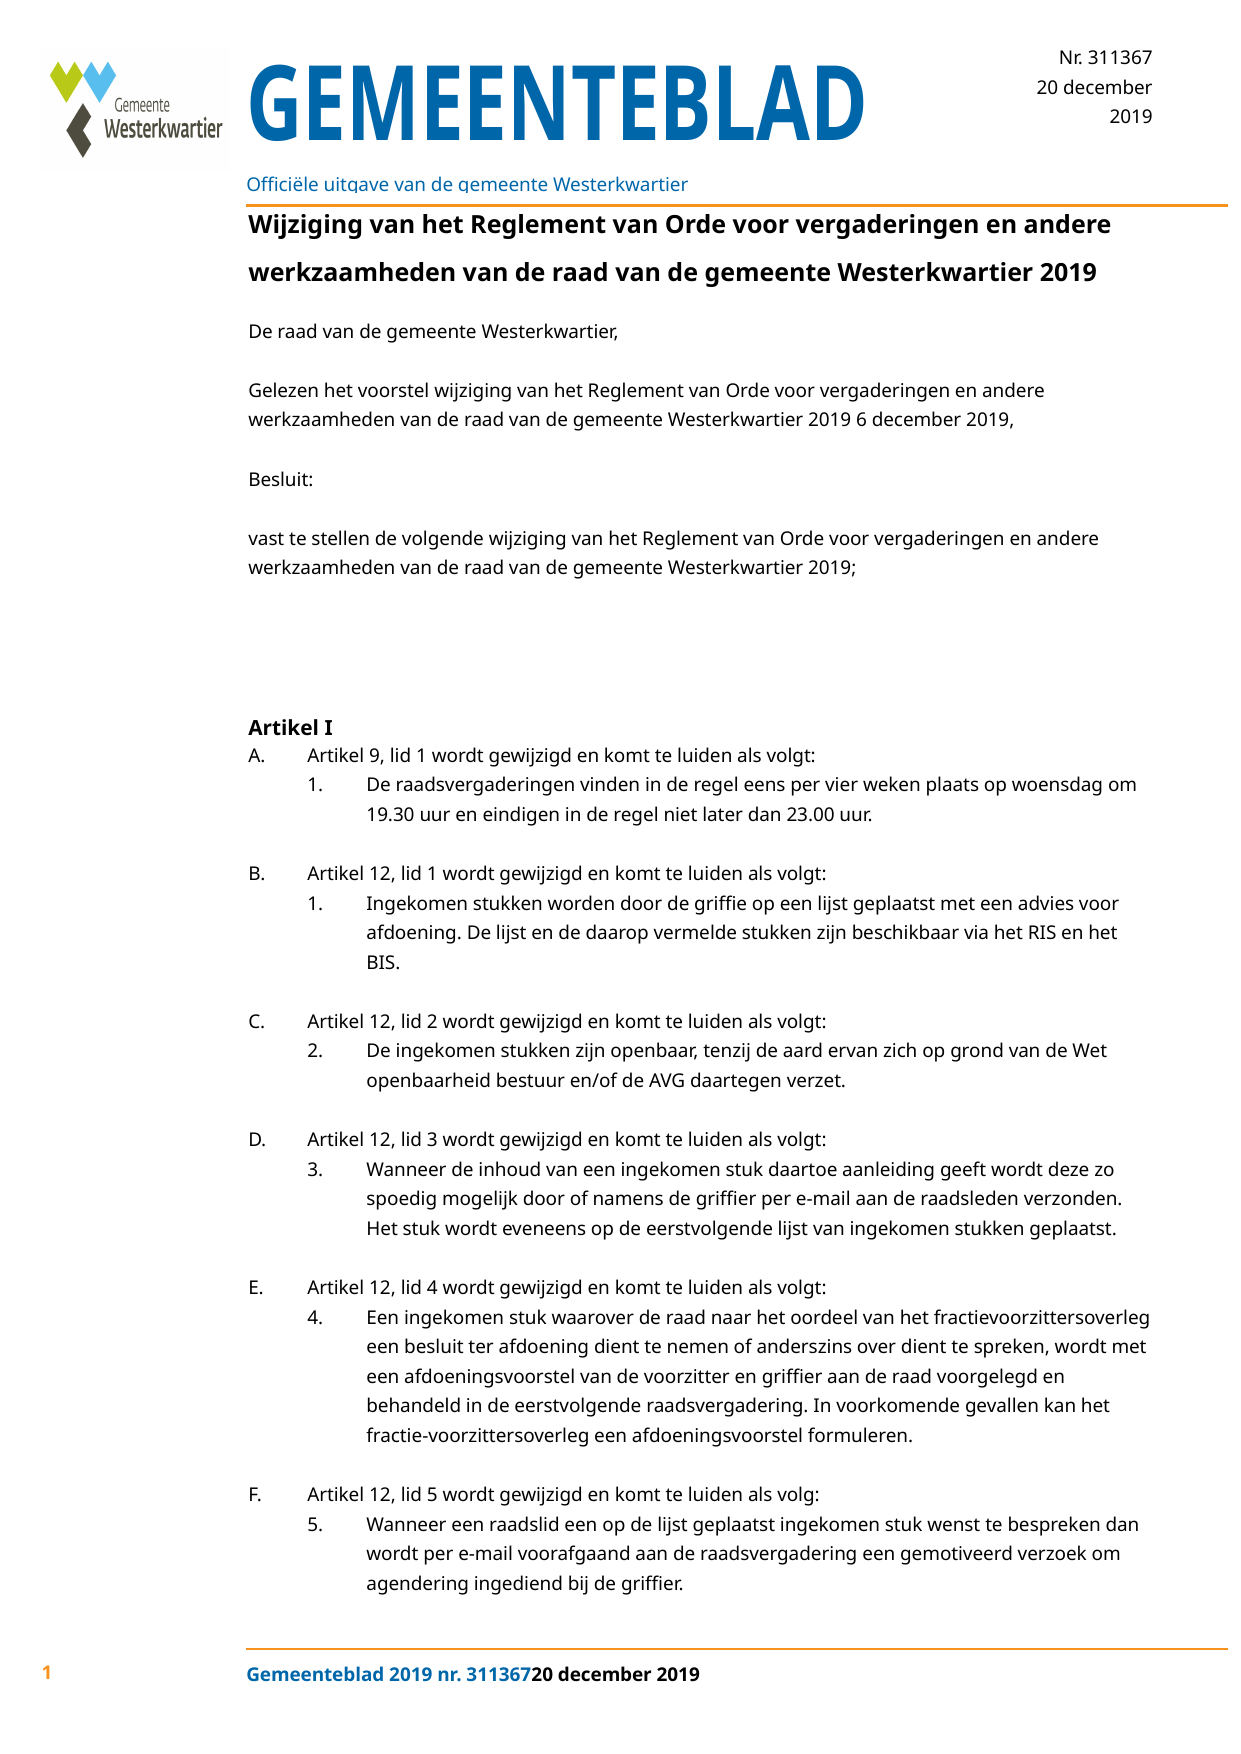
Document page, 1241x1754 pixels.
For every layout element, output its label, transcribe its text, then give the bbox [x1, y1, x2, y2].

picture [41, 47, 231, 172]
text Artikel I [248, 713, 1152, 742]
text De raad van de gemeente Westerkwartier, [248, 318, 1152, 344]
list Artikel 12, lid 5 wordt gewijzigd en komt te luiden als volg: [248, 1481, 1152, 1507]
list Ingekomen stukken worden door de griffie op een lijst geplaatst met een advies voor afdoening. De lijst en de daarop vermelde stukken zijn beschikbaar via het RIS en het BIS. [307, 890, 1152, 975]
list De raadsvergaderingen vinden in de regel eens per vier weken plaats op woensdag om 19.30 uur en eindigen in de regel niet later dan 23.00 uur. [307, 771, 1152, 827]
text vast te stellen de volgende wijziging van het Reglement van Orde voor vergaderingen en andere werkzaamheden van de raad van de gemeente Westerkwartier 2019; [248, 525, 1152, 580]
list De ingekomen stukken zijn openbaar, tenzij de aard ervan zich op grond van de Wet openbaarheid bestuur en/of de AVG daartegen verzet. [307, 1038, 1152, 1093]
list Artikel 12, lid 3 wordt gewijzigd en komt te luiden als volgt: [248, 1126, 1152, 1152]
list Een ingekomen stuk waarover de raad naar het oordeel van het fractievoorzittersoverleg een besluit ter afdoening dient te nemen of anderszins over dient te spreken, wordt met een afdoeningsvoorstel van de voorzitter en griffier aan de raad voorgelegd en behandeld in de eerstvolgende raadsvergadering. In voorkomende gevallen kan het fractie-voorzittersoverleg een afdoeningsvoorstel formuleren. [307, 1304, 1152, 1448]
list Wanneer een raadslid een op de lijst geplaatst ingekomen stuk wenst te bespreken dan wordt per e-mail voorafgaand aan de raadsvergadering een gemotiveerd verzoek om agendering ingediend bij de griffier. [307, 1511, 1152, 1596]
text Gelezen het voorstel wijziging van het Reglement van Orde voor vergaderingen en andere werkzaamheden van de raad van de gemeente Westerkwartier 2019 6 december 2019, [248, 377, 1152, 432]
list Artikel 12, lid 4 wordt gewijzigd en komt te luiden als volgt: [248, 1274, 1152, 1300]
list Wanneer de inhoud van een ingekomen stuk daartoe aanleiding geeft wordt deze zo spoedig mogelijk door of namens de griffier per e-mail aan de raadsleden verzonden. Het stuk wordt eveneens op de eerstvolgende lijst van ingekomen stukken geplaatst. [307, 1156, 1152, 1241]
text Besluit: [248, 466, 1152, 492]
text Wijziging van het Reglement van Orde voor vergaderingen en andere werkzaamheden van de raad van de gemeente Westerkwartier 2019 [248, 207, 1152, 288]
list Artikel 9, lid 1 wordt gewijzigd en komt te luiden als volgt: [248, 742, 1152, 768]
list Artikel 12, lid 1 wordt gewijzigd en komt te luiden als volgt: [248, 860, 1152, 886]
list Artikel 12, lid 2 wordt gewijzigd en komt te luiden als volgt: [248, 1008, 1152, 1034]
